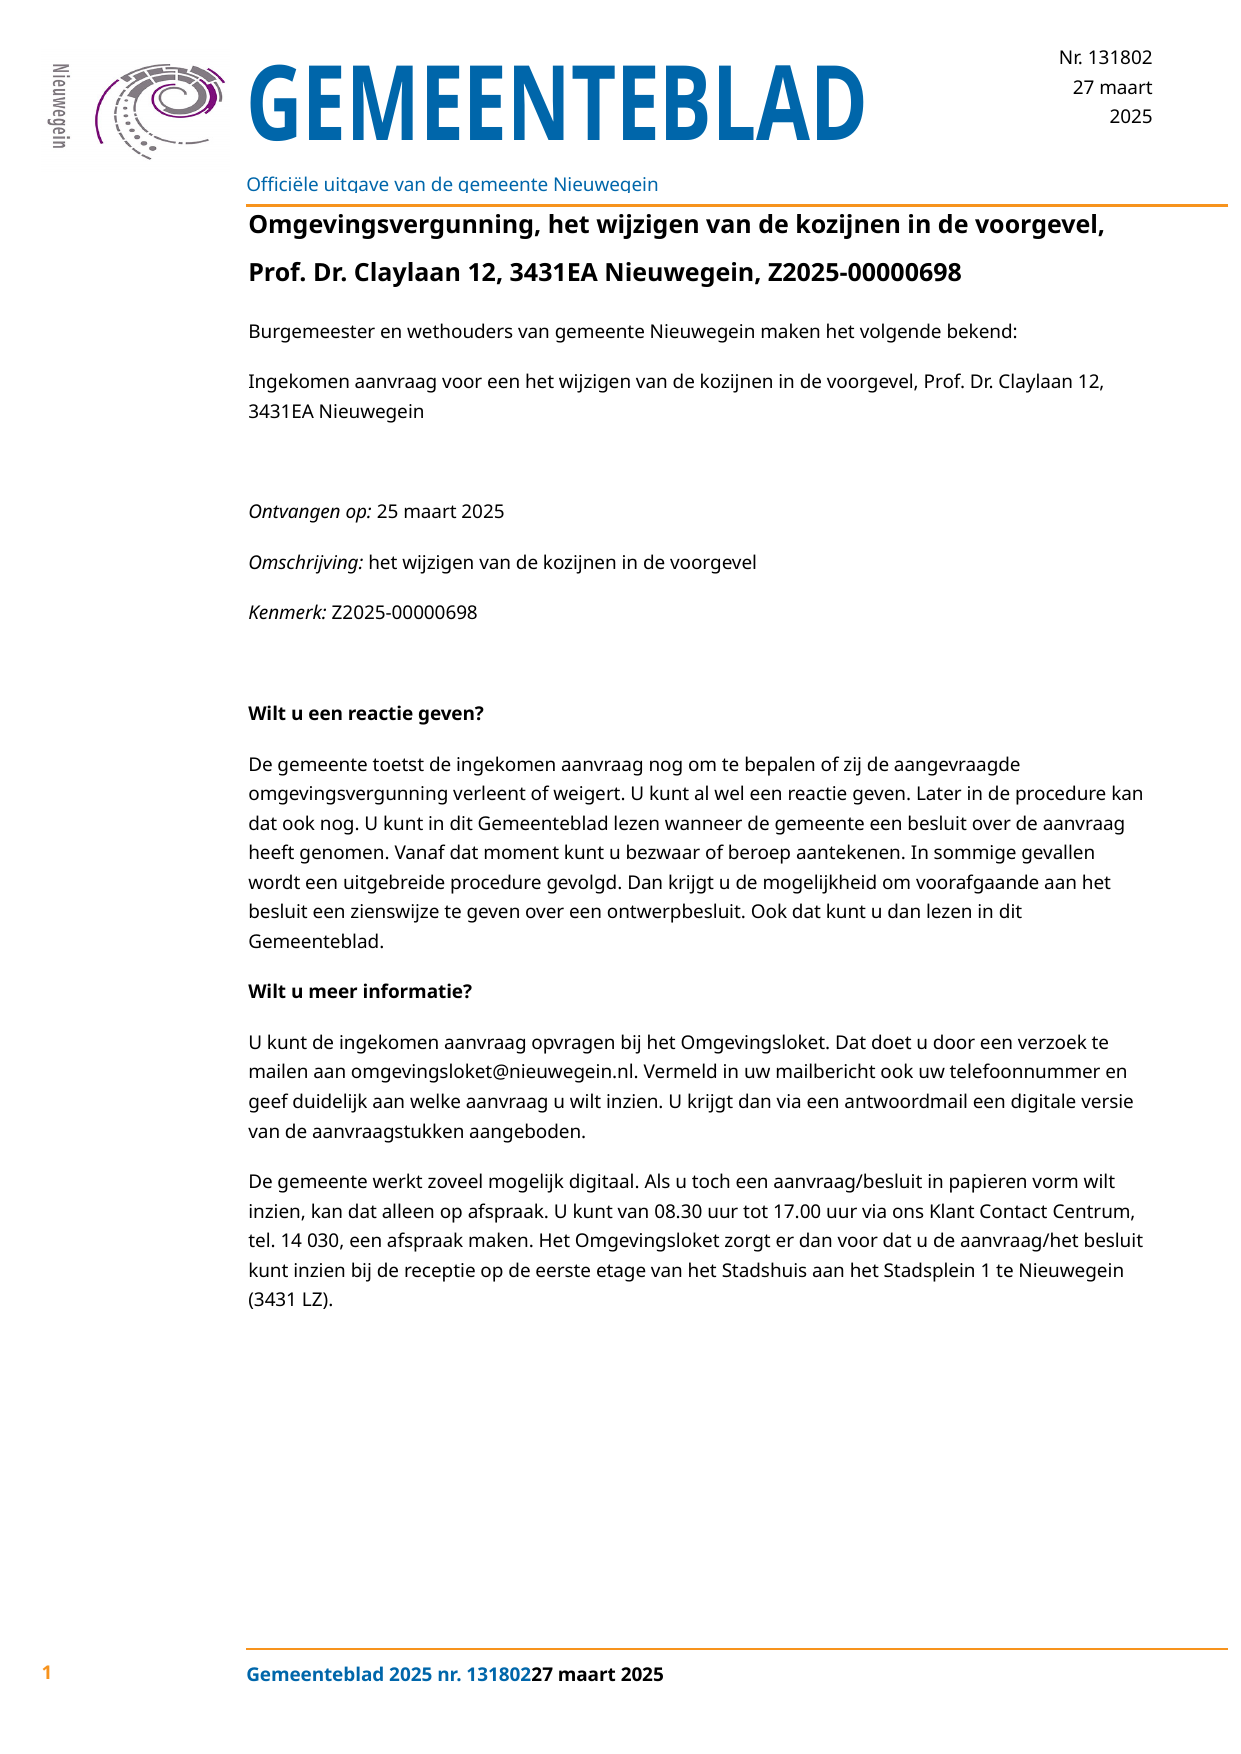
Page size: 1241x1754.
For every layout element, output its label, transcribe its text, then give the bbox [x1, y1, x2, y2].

text Ingekomen aanvraag voor een het wijzigen van de kozijnen in de voorgevel, Prof. Dr. Claylaan 12, 3431EA Nieuwegein [248, 368, 1152, 424]
text Wilt u meer informatie? [248, 979, 1152, 1004]
picture [41, 47, 231, 172]
text Omschrijving: het wijzigen van de kozijnen in de voorgevel [248, 549, 1152, 575]
text U kunt de ingekomen aanvraag opvragen bij het Omgevingsloket. Dat doet u door een verzoek te mailen aan omgevingsloket@nieuwegein.nl. Vermeld in uw mailbericht ook uw telefoonnummer en geef duidelijk aan welke aanvraag u wilt inzien. U krijgt dan via een antwoordmail een digitale versie van de aanvraagstukken aangeboden. [248, 1029, 1152, 1144]
text Ontvangen op: 25 maart 2025 [248, 499, 1152, 524]
text De gemeente toetst de ingekomen aanvraag nog om te bepalen of zij de aangevraagde omgevingsvergunning verleent of weigert. U kunt al wel een reactie geven. Later in de procedure kan dat ook nog. U kunt in dit Gemeenteblad lezen wanneer de gemeente een besluit over de aanvraag heeft genomen. Vanaf dat moment kunt u bezwaar of beroep aantekenen. In sommige gevallen wordt een uitgebreide procedure gevolgd. Dan krijgt u de mogelijkheid om voorafgaande aan het besluit een zienswijze te geven over een ontwerpbesluit. Ook dat kunt u dan lezen in dit Gemeenteblad. [248, 751, 1152, 954]
text Burgemeester en wethouders van gemeente Nieuwegein maken het volgende bekend: [248, 318, 1152, 344]
text Omgevingsvergunning, het wijzigen van de kozijnen in de voorgevel, Prof. Dr. Claylaan 12, 3431EA Nieuwegein, Z2025-00000698 [248, 207, 1152, 288]
text Wilt u een reactie geven? [248, 700, 1152, 726]
text De gemeente werkt zoveel mogelijk digitaal. Als u toch een aanvraag/besluit in papieren vorm wilt inzien, kan dat alleen op afspraak. U kunt van 08.30 uur tot 17.00 uur via ons Klant Contact Centrum, tel. 14 030, een afspraak maken. Het Omgevingsloket zorgt er dan voor dat u de aanvraag/het besluit kunt inzien bij de receptie op de eerste etage van het Stadshuis aan het Stadsplein 1 te Nieuwegein (3431 LZ). [248, 1168, 1152, 1312]
text Kenmerk: Z2025-00000698 [248, 599, 1152, 625]
